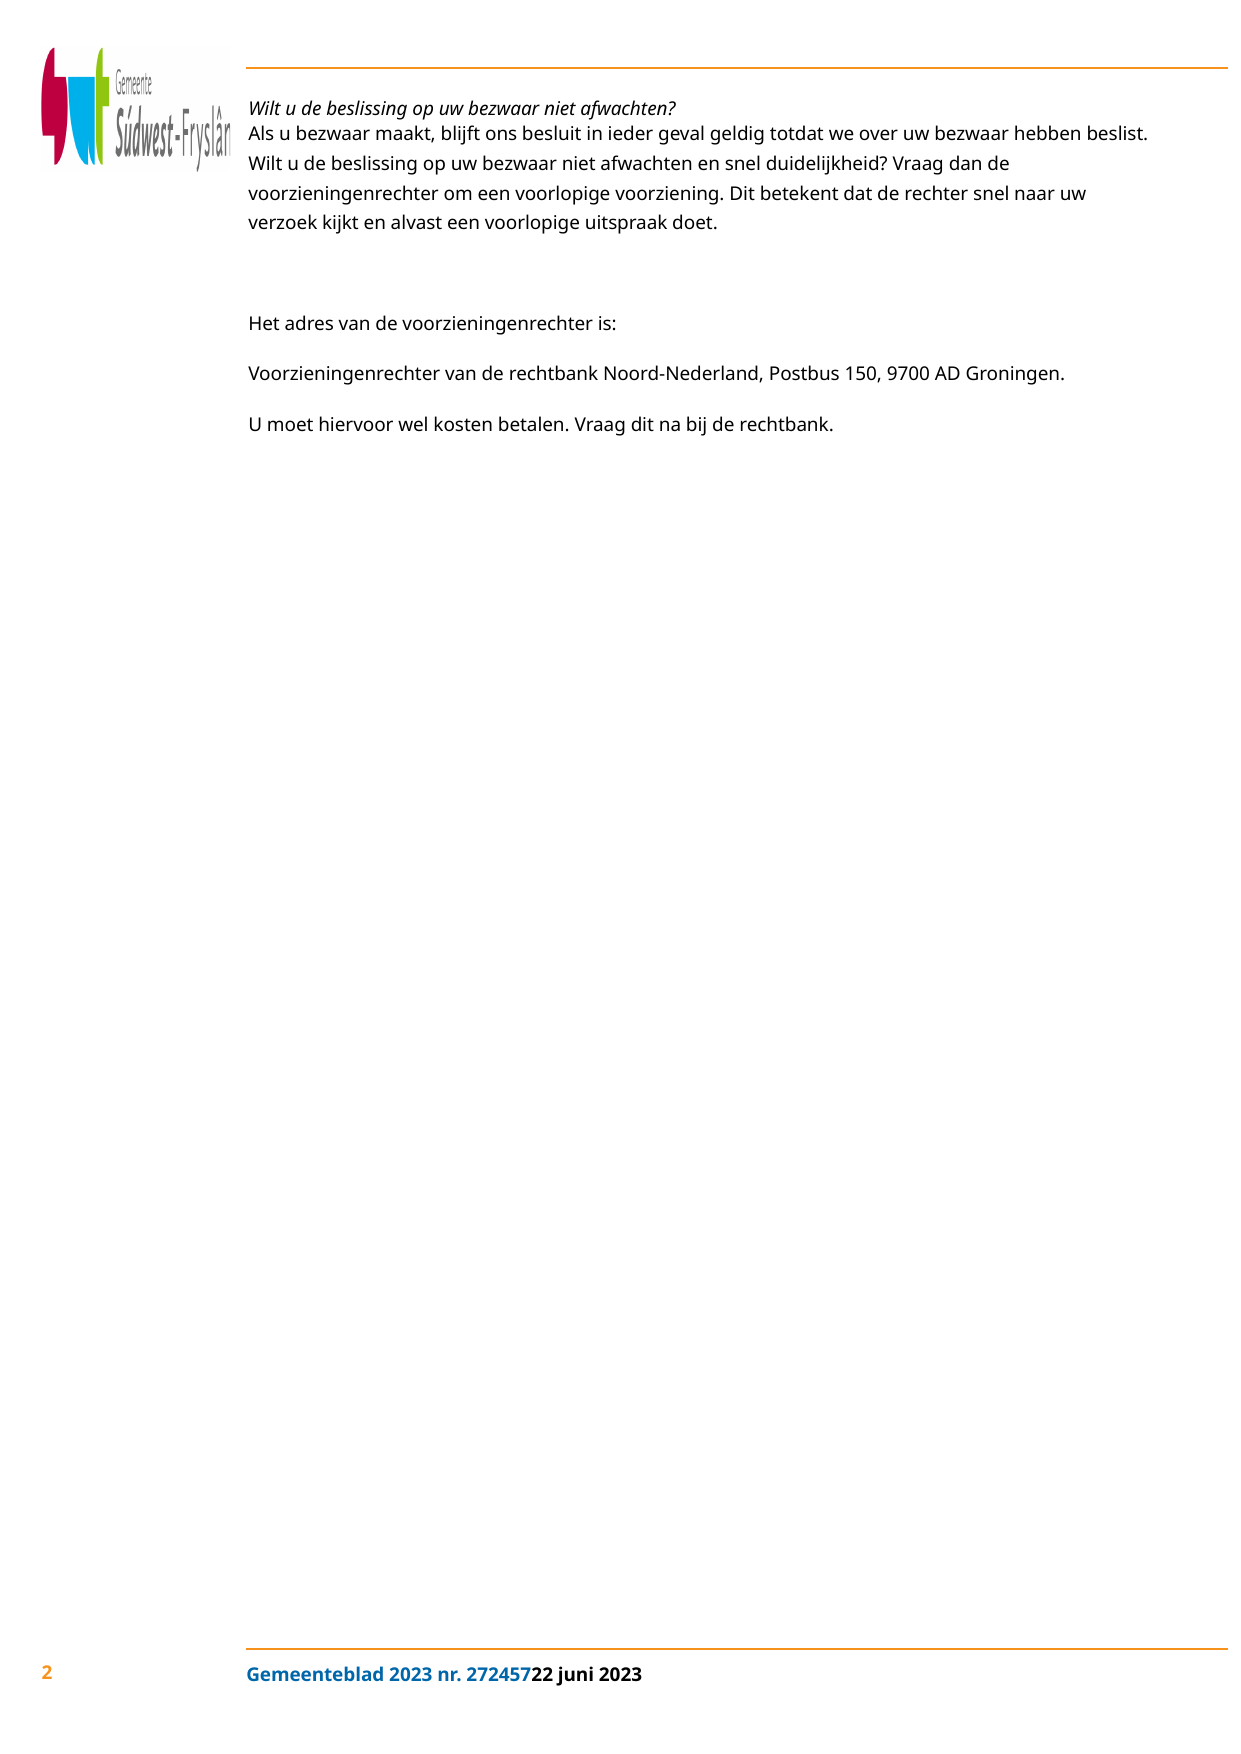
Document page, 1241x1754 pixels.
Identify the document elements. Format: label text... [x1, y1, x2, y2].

text Het adres van de voorzieningenrechter is: [248, 310, 1152, 336]
picture [41, 47, 231, 172]
text Voorzieningenrechter van de rechtbank Noord-Nederland, Postbus 150, 9700 AD Groningen. [248, 361, 1152, 386]
text U moet hiervoor wel kosten betalen. Vraag dit na bij de rechtbank. [248, 411, 1152, 437]
text Als u bezwaar maakt, blijft ons besluit in ieder geval geldig totdat we over uw bezwaar hebben beslist. Wilt u de beslissing op uw bezwaar niet afwachten en snel duidelijkheid? Vraag dan de voorzieningenrechter om een voorlopige voorziening. Dit betekent dat de rechter snel naar uw verzoek kijkt en alvast een voorlopige uitspraak doet. [248, 121, 1152, 235]
text Wilt u de beslissing op uw bezwaar niet afwachten? [248, 95, 1152, 121]
